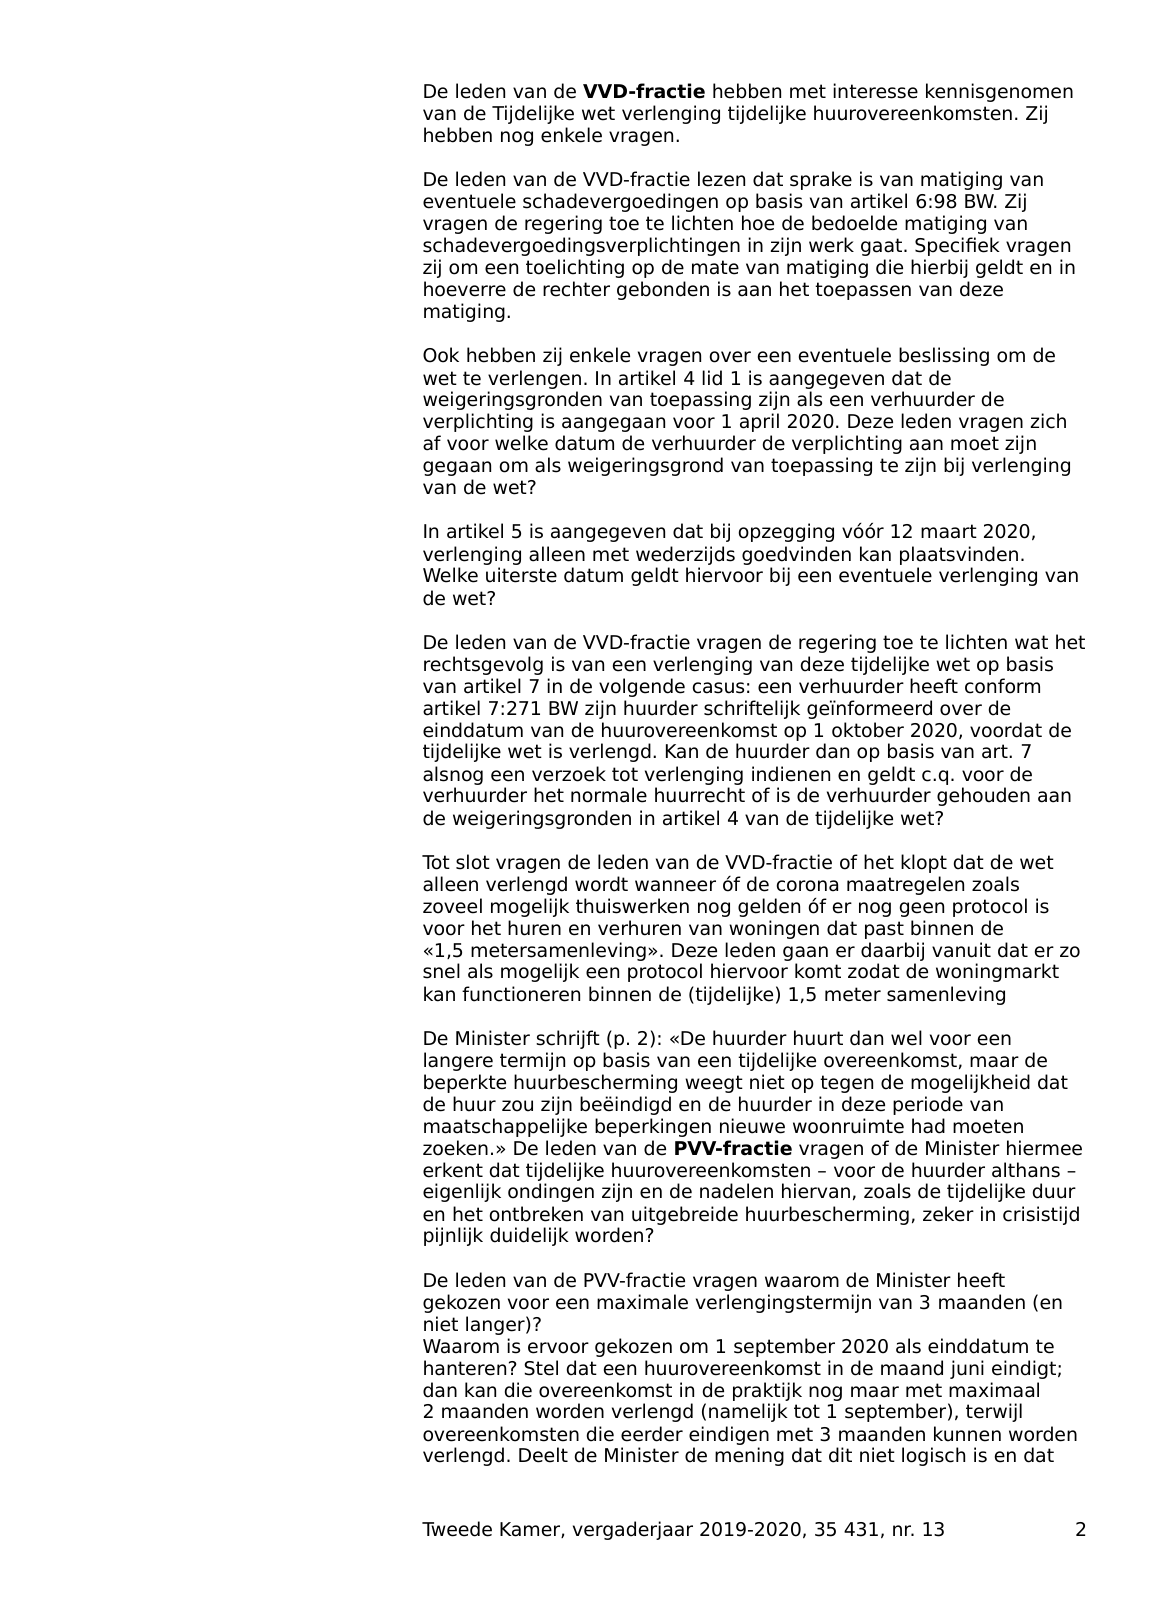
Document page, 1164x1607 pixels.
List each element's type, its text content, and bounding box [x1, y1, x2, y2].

text De leden van de PVV-fractie vragen waarom de Minister heeft gekozen voor een maximale verlengingstermijn van 3 maanden (en niet langer)? [422, 1269, 1087, 1336]
text In artikel 5 is aangegeven dat bij opzegging vóór 12 maart 2020, verlenging alleen met wederzijds goedvinden kan plaatsvinden. Welke uiterste datum geldt hiervoor bij een eventuele verlenging van de wet? [422, 521, 1087, 609]
text De leden van de VVD-fractie vragen de regering toe te lichten wat het rechtsgevolg is van een verlenging van deze tijdelijke wet op basis van artikel 7 in de volgende casus: een verhuurder heeft conform artikel 7:271 BW zijn huurder schriftelijk geïnformeerd over de einddatum van de huurovereenkomst op 1 oktober 2020, voordat de tijdelijke wet is verlengd. Kan de huurder dan op basis van art. 7 alsnog een verzoek tot verlenging indienen en geldt c.q. voor de verhuurder het normale huurrecht of is de verhuurder gehouden aan de weigeringsgronden in artikel 4 van de tijdelijke wet? [422, 632, 1087, 829]
text Ook hebben zij enkele vragen over een eventuele beslissing om de wet te verlengen. In artikel 4 lid 1 is aangegeven dat de weigeringsgronden van toepassing zijn als een verhuurder de verplichting is aangegaan voor 1 april 2020. Deze leden vragen zich af voor welke datum de verhuurder de verplichting aan moet zijn gegaan om als weigeringsgrond van toepassing te zijn bij verlenging van de wet? [422, 345, 1087, 499]
text Tot slot vragen de leden van de VVD-fractie of het klopt dat de wet alleen verlengd wordt wanneer óf de corona maatregelen zoals zoveel mogelijk thuiswerken nog gelden óf er nog geen protocol is voor het huren en verhuren van woningen dat past binnen de «1,5 metersamenleving». Deze leden gaan er daarbij vanuit dat er zo snel als mogelijk een protocol hiervoor komt zodat de woningmarkt kan functioneren binnen de (tijdelijke) 1,5 meter samenleving [422, 852, 1087, 1005]
text Waarom is ervoor gekozen om 1 september 2020 als einddatum te hanteren? Stel dat een huurovereenkomst in de maand juni eindigt; dan kan die overeenkomst in de praktijk nog maar met maximaal 2 maanden worden verlengd (namelijk tot 1 september), terwijl overeenkomsten die eerder eindigen met 3 maanden kunnen worden verlengd. Deelt de Minister de mening dat dit niet logisch is en dat [422, 1336, 1087, 1467]
text De Minister schrijft (p. 2): «De huurder huurt dan wel voor een langere termijn op basis van een tijdelijke overeenkomst, maar de beperkte huurbescherming weegt niet op tegen de mogelijkheid dat de huur zou zijn beëindigd en de huurder in deze periode van maatschappelijke beperkingen nieuwe woonruimte had moeten zoeken.» De leden van de PVV-fractie vragen of de Minister hiermee erkent dat tijdelijke huurovereenkomsten – voor de huurder althans – eigenlijk ondingen zijn en de nadelen hiervan, zoals de tijdelijke duur en het ontbreken van uitgebreide huurbescherming, zeker in crisistijd pijnlijk duidelijk worden? [422, 1028, 1087, 1247]
text De leden van de VVD-fractie lezen dat sprake is van matiging van eventuele schadevergoedingen op basis van artikel 6:98 BW. Zij vragen de regering toe te lichten hoe de bedoelde matiging van schadevergoedingsverplichtingen in zijn werk gaat. Specifiek vragen zij om een toelichting op de mate van matiging die hierbij geldt en in hoeverre de rechter gebonden is aan het toepassen van deze matiging. [422, 169, 1087, 323]
text De leden van de VVD-fractie hebben met interesse kennisgenomen van de Tijdelijke wet verlenging tijdelijke huurovereenkomsten. Zij hebben nog enkele vragen. [422, 81, 1087, 147]
